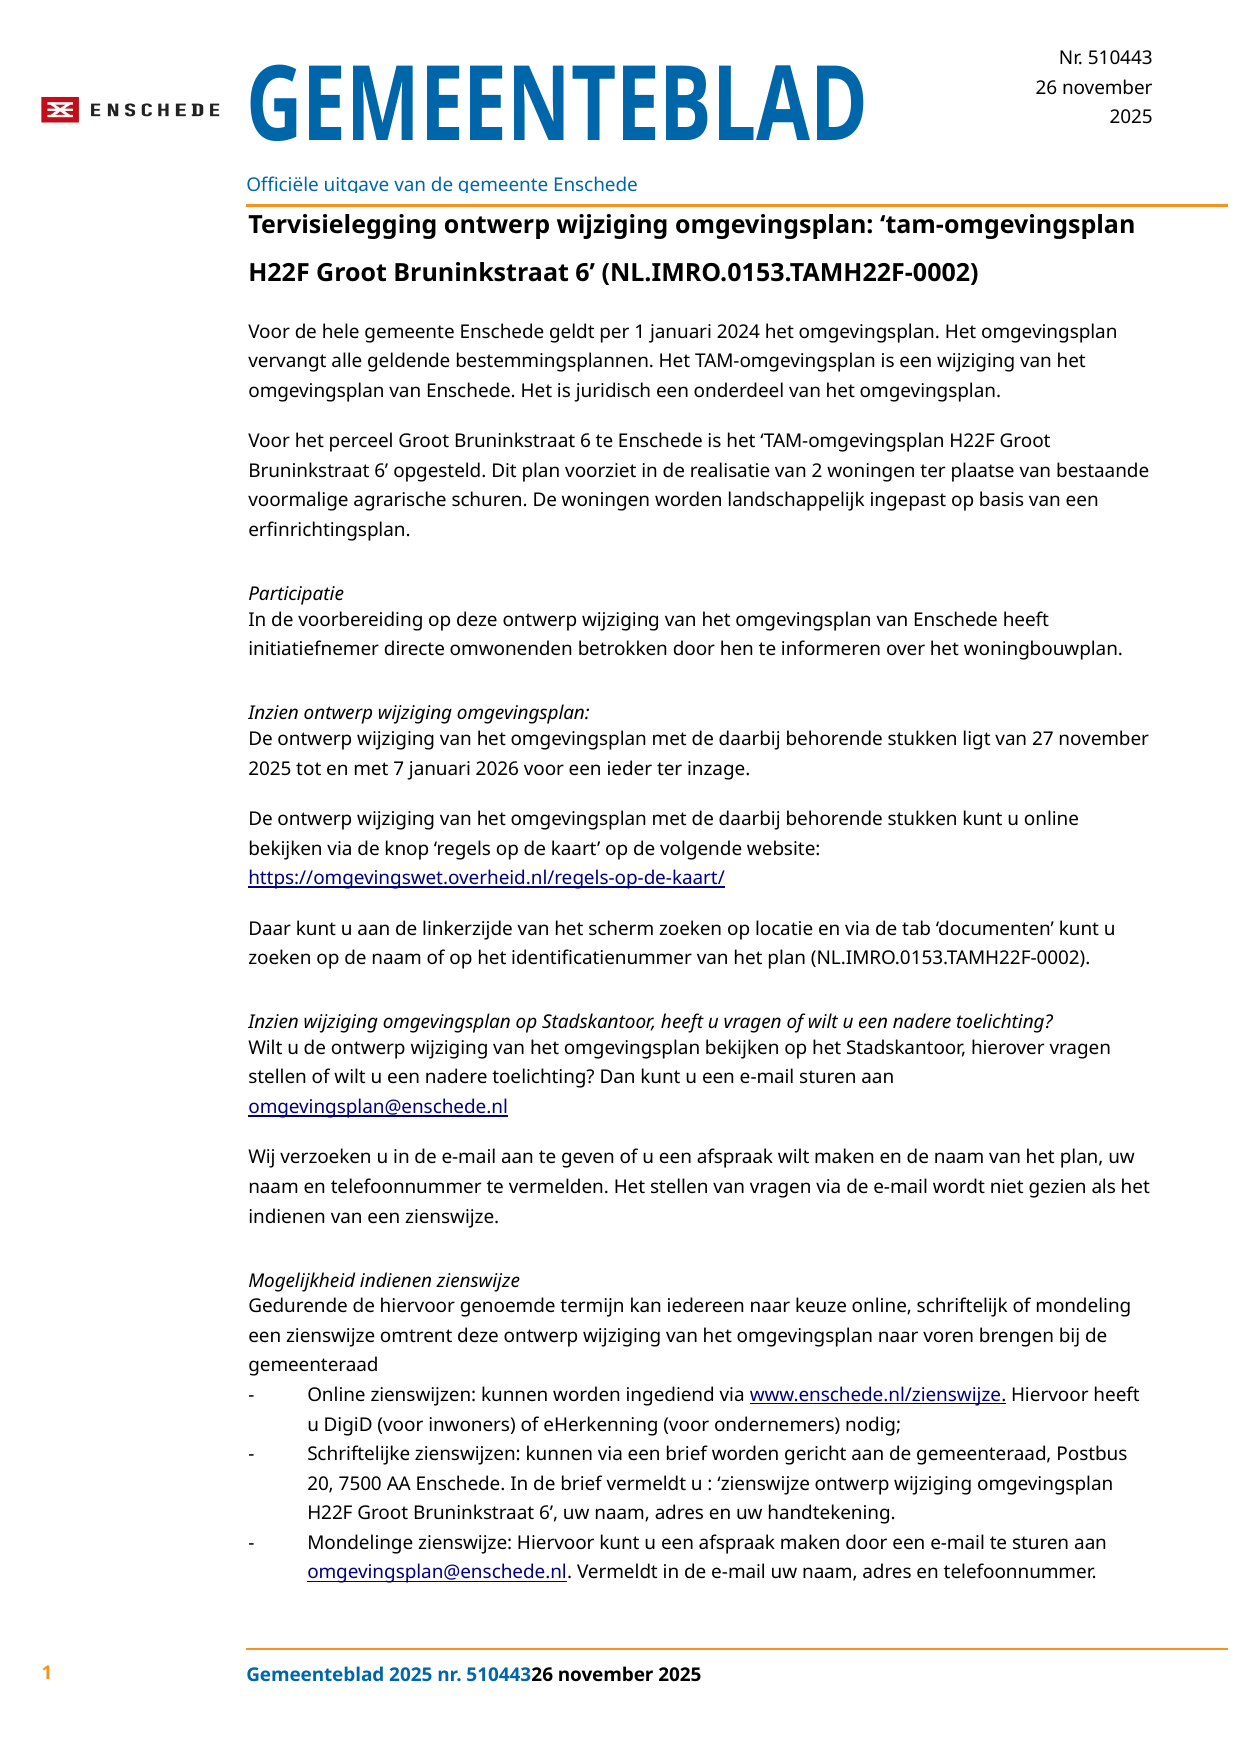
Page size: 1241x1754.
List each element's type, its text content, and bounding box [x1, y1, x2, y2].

text De ontwerp wijziging van het omgevingsplan met de daarbij behorende stukken ligt van 27 november 2025 tot en met 7 januari 2026 voor een ieder ter inzage. [248, 725, 1152, 781]
text Wilt u de ontwerp wijziging van het omgevingsplan bekijken op het Stadskantoor, hierover vragen stellen of wilt u een nadere toelichting? Dan kunt u een e-mail sturen aan omgevingsplan@enschede.nl [248, 1034, 1152, 1119]
list Online zienswijzen: kunnen worden ingediend via www.enschede.nl/zienswijze. Hiervoor heeft u DigiD (voor inwoners) of eHerkenning (voor ondernemers) nodig; [248, 1381, 1152, 1437]
text Voor de hele gemeente Enschede geldt per 1 januari 2024 het omgevingsplan. Het omgevingsplan vervangt alle geldende bestemmingsplannen. Het TAM-omgevingsplan is een wijziging van het omgevingsplan van Enschede. Het is juridisch een onderdeel van het omgevingsplan. [248, 318, 1152, 403]
text In de voorbereiding op deze ontwerp wijziging van het omgevingsplan van Enschede heeft initiatiefnemer directe omwonenden betrokken door hen te informeren over het woningbouwplan. [248, 606, 1152, 661]
picture [41, 47, 231, 172]
text Voor het perceel Groot Bruninkstraat 6 te Enschede is het ‘TAM-omgevingsplan H22F Groot Bruninkstraat 6’ opgesteld. Dit plan voorziet in de realisatie van 2 woningen ter plaatse van bestaande voormalige agrarische schuren. De woningen worden landschappelijk ingepast op basis van een erfinrichtingsplan. [248, 427, 1152, 542]
text De ontwerp wijziging van het omgevingsplan met de daarbij behorende stukken kunt u online bekijken via de knop ‘regels op de kaart’ op de volgende website: https://omgevingswet.overheid.nl/regels-op-de-kaart/ [248, 805, 1152, 890]
text Participatie [248, 580, 1152, 606]
text Inzien wijziging omgevingsplan op Stadskantoor, heeft u vragen of wilt u een nadere toelichting? [248, 1008, 1152, 1034]
text Daar kunt u aan de linkerzijde van het scherm zoeken op locatie en via de tab ‘documenten’ kunt u zoeken op de naam of op het identificatienummer van het plan (NL.IMRO.0153.TAMH22F-0002). [248, 915, 1152, 970]
list Mondelinge zienswijze: Hiervoor kunt u een afspraak maken door een e-mail te sturen aan omgevingsplan@enschede.nl. Vermeldt in de e-mail uw naam, adres en telefoonnummer. [248, 1529, 1152, 1584]
text Gedurende de hiervoor genoemde termijn kan iedereen naar keuze online, schriftelijk of mondeling een zienswijze omtrent deze ontwerp wijziging van het omgevingsplan naar voren brengen bij de gemeenteraad [248, 1292, 1152, 1377]
list Schriftelijke zienswijzen: kunnen via een brief worden gericht aan de gemeenteraad, Postbus 20, 7500 AA Enschede. In de brief vermeldt u : ‘zienswijze ontwerp wijziging omgevingsplan H22F Groot Bruninkstraat 6’, uw naam, adres en uw handtekening. [248, 1440, 1152, 1525]
text Wij verzoeken u in de e-mail aan te geven of u een afspraak wilt maken en de naam van het plan, uw naam en telefoonnummer te vermelden. Het stellen van vragen via de e-mail wordt niet gezien als het indienen van een zienswijze. [248, 1144, 1152, 1228]
text Tervisielegging ontwerp wijziging omgevingsplan: ‘tam-omgevingsplan H22F Groot Bruninkstraat 6’ (NL.IMRO.0153.TAMH22F-0002) [248, 207, 1152, 288]
text Inzien ontwerp wijziging omgevingsplan: [248, 699, 1152, 725]
text Mogelijkheid indienen zienswijze [248, 1267, 1152, 1292]
